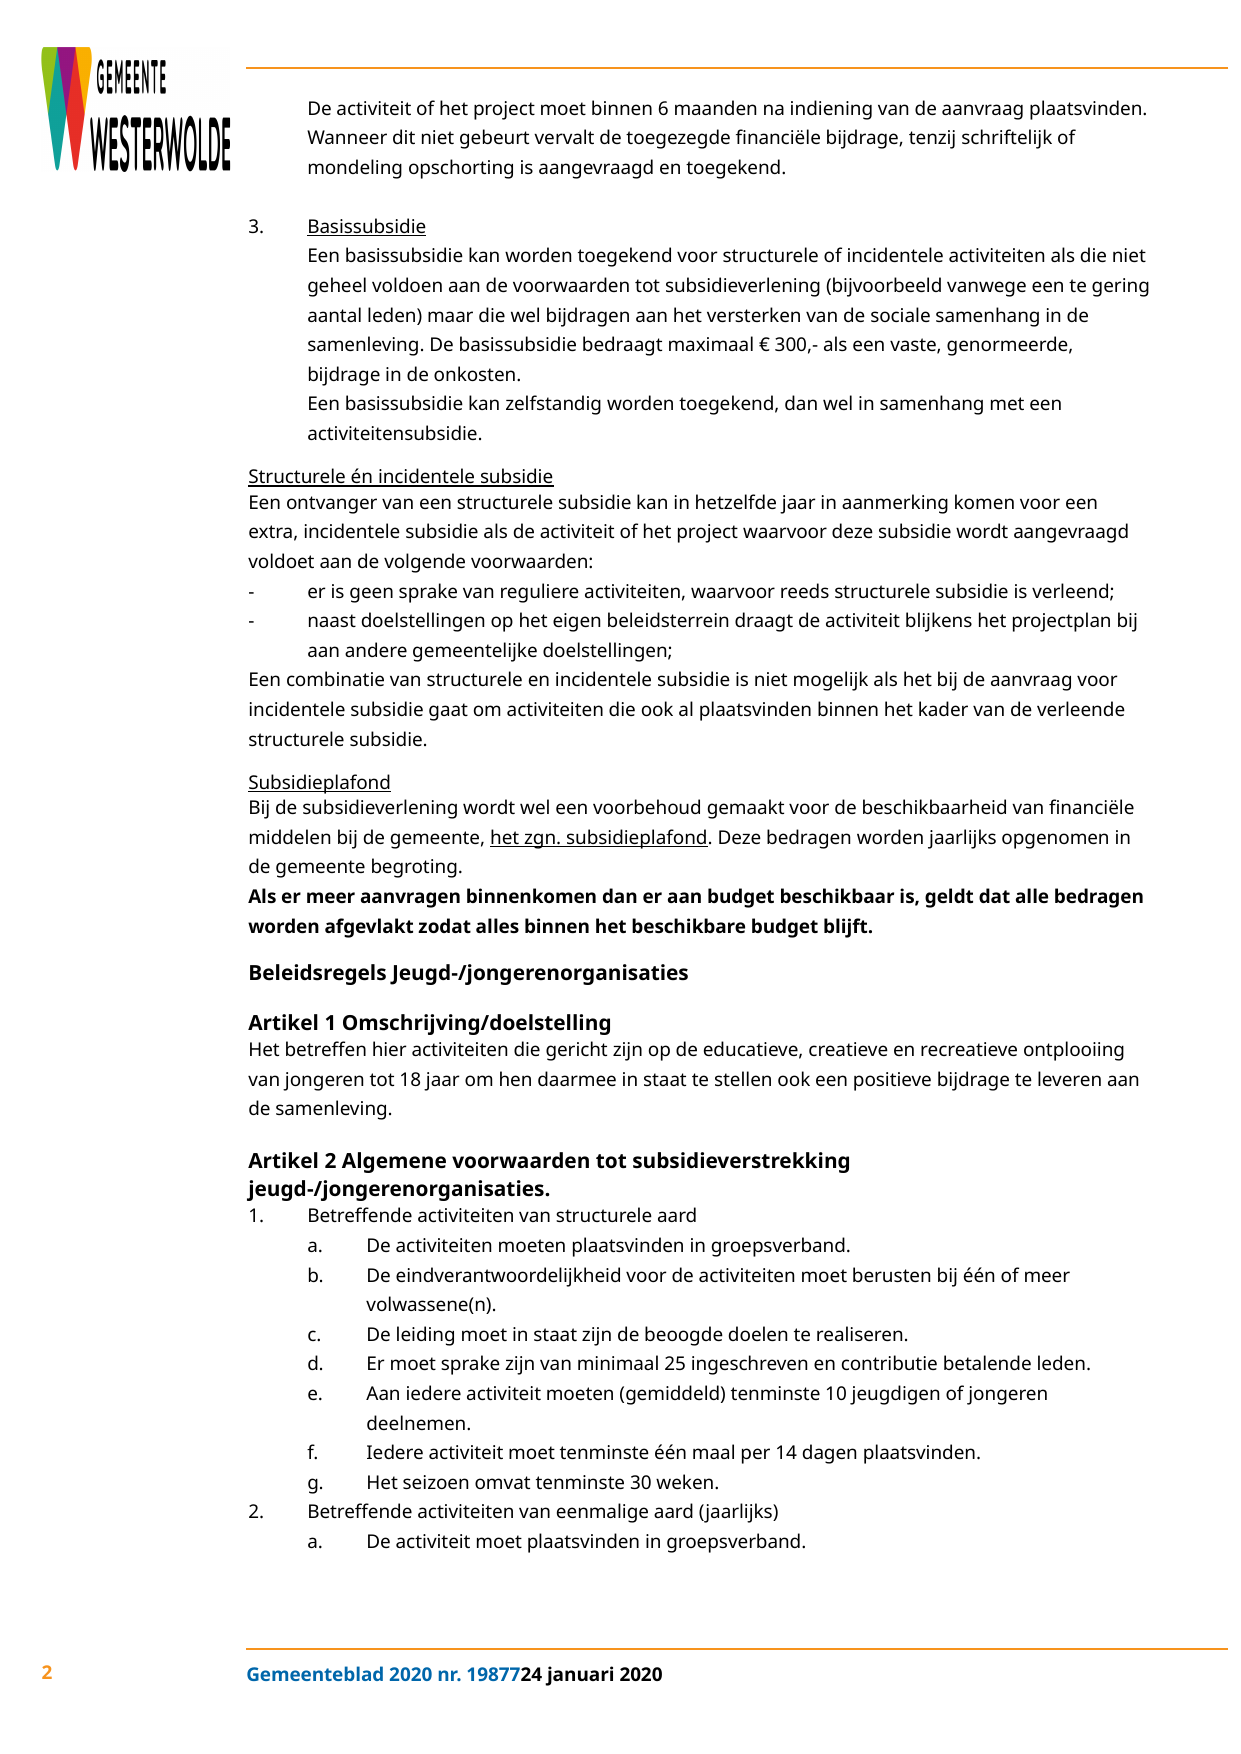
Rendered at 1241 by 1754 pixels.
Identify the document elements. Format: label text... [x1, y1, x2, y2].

list Een basissubsidie kan zelfstandig worden toegekend, dan wel in samenhang met een activiteitensubsidie. [248, 391, 1152, 446]
list Betreffende activiteiten van structurele aard [248, 1203, 1152, 1228]
list Er moet sprake zijn van minimaal 25 ingeschreven en contributie betalende leden. [307, 1351, 1152, 1376]
text Artikel 1 Omschrijving/doelstelling [248, 1008, 1152, 1036]
text Het betreffen hier activiteiten die gericht zijn op de educatieve, creatieve en recreatieve ontplooiing van jongeren tot 18 jaar om hen daarmee in staat te stellen ook een positieve bijdrage te leveren aan de samenleving. [248, 1036, 1152, 1121]
text Structurele én incidentele subsidie [248, 463, 1152, 489]
list naast doelstellingen op het eigen beleidsterrein draagt de activiteit blijkens het projectplan bij aan andere gemeentelijke doelstellingen; [248, 607, 1152, 663]
list De activiteiten moeten plaatsvinden in groepsverband. [307, 1232, 1152, 1258]
list De leiding moet in staat zijn de beoogde doelen te realiseren. [307, 1321, 1152, 1347]
text Subsidieplafond [248, 769, 1152, 794]
list Basissubsidie [248, 213, 1152, 239]
text Een ontvanger van een structurele subsidie kan in hetzelfde jaar in aanmerking komen voor een extra, incidentele subsidie als de activiteit of het project waarvoor deze subsidie wordt aangevraagd voldoet aan de volgende voorwaarden: [248, 489, 1152, 574]
list Aan iedere activiteit moeten (gemiddeld) tenminste 10 jeugdigen of jongeren deelnemen. [307, 1380, 1152, 1436]
text Beleidsregels Jeugd-/jongerenorganisaties [248, 958, 1152, 987]
list Betreffende activiteiten van eenmalige aard (jaarlijks) [248, 1498, 1152, 1524]
list Een basissubsidie kan worden toegekend voor structurele of incidentele activiteiten als die niet geheel voldoen aan de voorwaarden tot subsidieverlening (bijvoorbeeld vanwege een te gering aantal leden) maar die wel bijdragen aan het versterken van de sociale samenhang in de samenleving. De basissubsidie bedraagt maximaal € 300,- als een vaste, genormeerde, bijdrage in de onkosten. [248, 243, 1152, 387]
list er is geen sprake van reguliere activiteiten, waarvoor reeds structurele subsidie is verleend; [248, 578, 1152, 603]
text Bij de subsidieverlening wordt wel een voorbehoud gemaakt voor de beschikbaarheid van financiële middelen bij de gemeente, het zgn. subsidieplafond. Deze bedragen worden jaarlijks opgenomen in de gemeente begroting. [248, 794, 1152, 879]
text Een combinatie van structurele en incidentele subsidie is niet mogelijk als het bij de aanvraag voor incidentele subsidie gaat om activiteiten die ook al plaatsvinden binnen het kader van de verleende structurele subsidie. [248, 667, 1152, 751]
text Als er meer aanvragen binnenkomen dan er aan budget beschikbaar is, geldt dat alle bedragen worden afgevlakt zodat alles binnen het beschikbare budget blijft. [248, 883, 1152, 939]
text Artikel 2 Algemene voorwaarden tot subsidieverstrekking jeugd-/jongerenorganisaties. [248, 1146, 1152, 1203]
list De activiteit of het project moet binnen 6 maanden na indiening van de aanvraag plaatsvinden. Wanneer dit niet gebeurt vervalt de toegezegde financiële bijdrage, tenzij schriftelijk of mondeling opschorting is aangevraagd en toegekend. [248, 95, 1152, 180]
picture [41, 47, 231, 172]
list Iedere activiteit moet tenminste één maal per 14 dagen plaatsvinden. [307, 1439, 1152, 1465]
list De activiteit moet plaatsvinden in groepsverband. [307, 1528, 1152, 1554]
list De eindverantwoordelijkheid voor de activiteiten moet berusten bij één of meer volwassene(n). [307, 1262, 1152, 1317]
list Het seizoen omvat tenminste 30 weken. [307, 1469, 1152, 1495]
